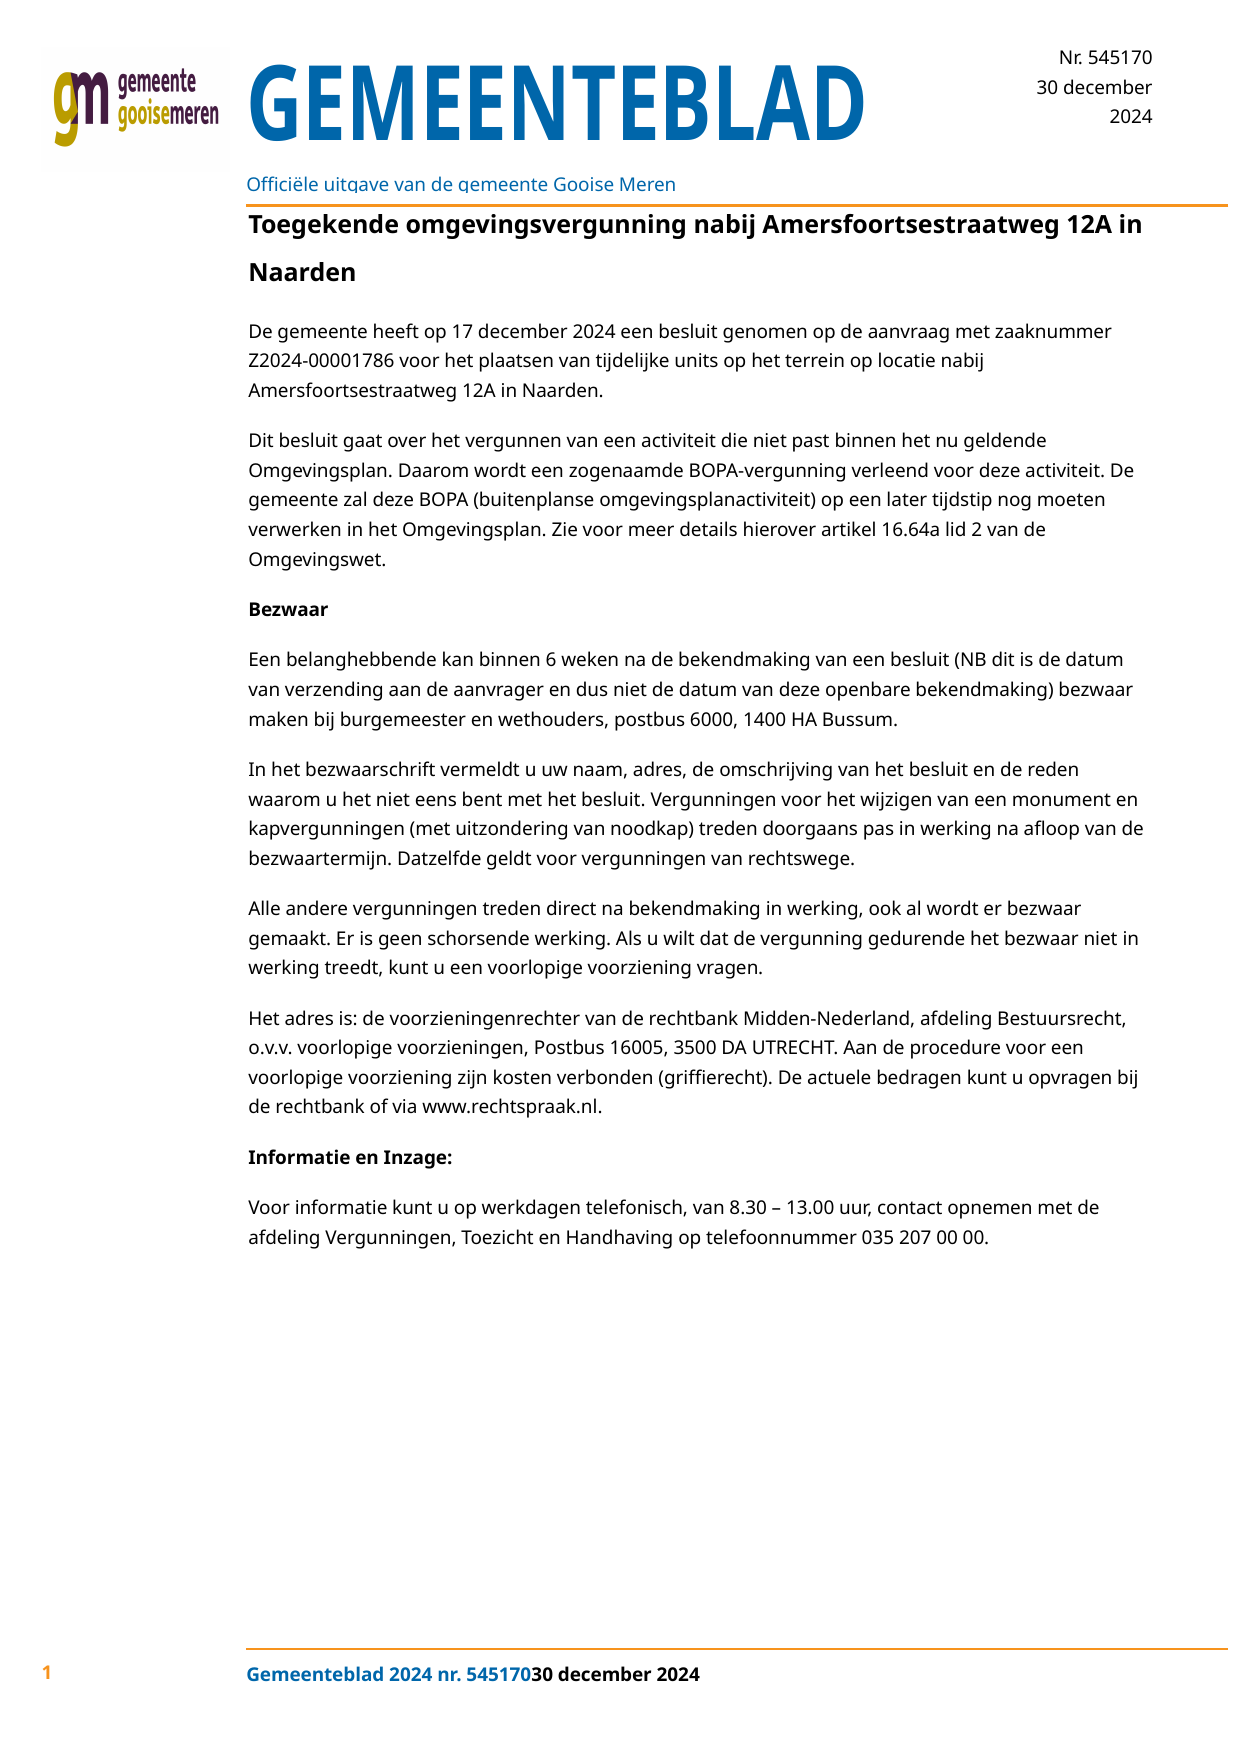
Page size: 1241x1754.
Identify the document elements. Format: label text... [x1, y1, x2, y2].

text Bezwaar [248, 596, 1152, 622]
text In het bezwaarschrift vermeldt u uw naam, adres, de omschrijving van het besluit en de reden waarom u het niet eens bent met het besluit. Vergunningen voor het wijzigen van een monument en kapvergunningen (met uitzondering van noodkap) treden doorgaans pas in werking na afloop van de bezwaartermijn. Datzelfde geldt voor vergunningen van rechtswege. [248, 756, 1152, 871]
text Toegekende omgevingsvergunning nabij Amersfoortsestraatweg 12A in Naarden [248, 207, 1152, 288]
text Informatie en Inzage: [248, 1144, 1152, 1170]
text Voor informatie kunt u op werkdagen telefonisch, van 8.30 – 13.00 uur, contact opnemen met de afdeling Vergunningen, Toezicht en Handhaving op telefoonnummer 035 207 00 00. [248, 1194, 1152, 1250]
text Het adres is: de voorzieningenrechter van de rechtbank Midden-Nederland, afdeling Bestuursrecht, o.v.v. voorlopige voorzieningen, Postbus 16005, 3500 DA UTRECHT. Aan de procedure voor een voorlopige voorziening zijn kosten verbonden (griffierecht). De actuele bedragen kunt u opvragen bij de rechtbank of via www.rechtspraak.nl. [248, 1005, 1152, 1119]
text Een belanghebbende kan binnen 6 weken na de bekendmaking van een besluit (NB dit is de datum van verzending aan de aanvrager en dus niet de datum van deze openbare bekendmaking) bezwaar maken bij burgemeester en wethouders, postbus 6000, 1400 HA Bussum. [248, 647, 1152, 732]
text Alle andere vergunningen treden direct na bekendmaking in werking, ook al wordt er bezwaar gemaakt. Er is geen schorsende werking. Als u wilt dat de vergunning gedurende het bezwaar niet in werking treedt, kunt u een voorlopige voorziening vragen. [248, 895, 1152, 980]
text De gemeente heeft op 17 december 2024 een besluit genomen op de aanvraag met zaaknummer Z2024-00001786 voor het plaatsen van tijdelijke units op het terrein op locatie nabij Amersfoortsestraatweg 12A in Naarden. [248, 318, 1152, 403]
text Dit besluit gaat over het vergunnen van een activiteit die niet past binnen het nu geldende Omgevingsplan. Daarom wordt een zogenaamde BOPA-vergunning verleend voor deze activiteit. De gemeente zal deze BOPA (buitenplanse omgevingsplanactiviteit) op een later tijdstip nog moeten verwerken in het Omgevingsplan. Zie voor meer details hierover artikel 16.64a lid 2 van de Omgevingswet. [248, 427, 1152, 572]
picture [41, 47, 231, 172]
